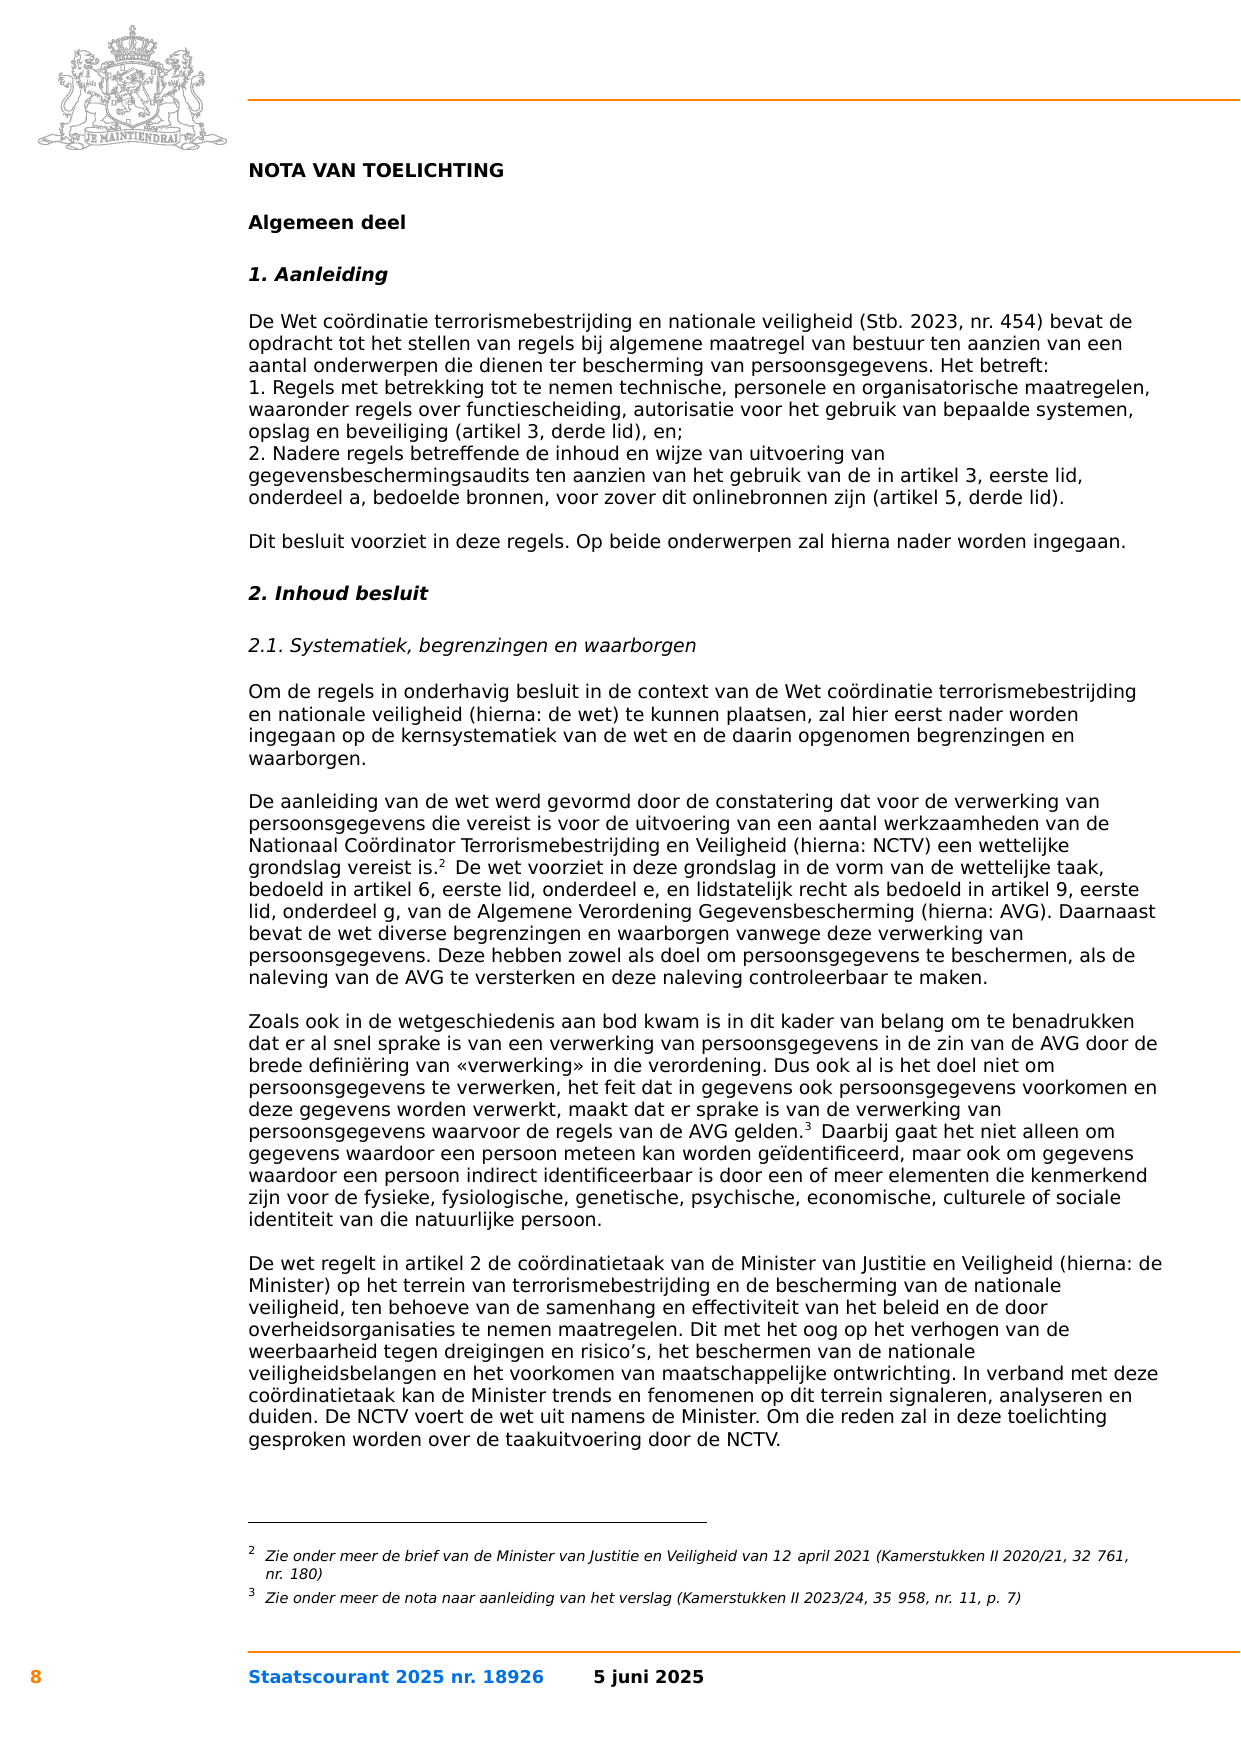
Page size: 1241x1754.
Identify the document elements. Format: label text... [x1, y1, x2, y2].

text 2. Nadere regels betreffende de inhoud en wijze van uitvoering van gegevensbeschermingsaudits ten aanzien van het gebruik van de in artikel 3, eerste lid, onderdeel a, bedoelde bronnen, voor zover dit onlinebronnen zijn (artikel 5, derde lid). [248, 443, 1163, 509]
subtitle 2. Inhoud besluit [248, 582, 1163, 604]
text De aanleiding van de wet werd gevormd door de constatering dat voor de verwerking van persoonsgegevens die vereist is voor de uitvoering van een aantal werkzaamheden van de Nationaal Coördinator Terrorismebestrijding en Veiligheid (hierna: NCTV) een wettelijke grondslag vereist is. De wet voorziet in deze grondslag in de vorm van de wettelijke taak, bedoeld in artikel 6, eerste lid, onderdeel e, en lidstatelijk recht als bedoeld in artikel 9, eerste lid, onderdeel g, van de Algemene Verordening Gegevensbescherming (hierna: AVG). Daarnaast bevat de wet diverse begrenzingen en waarborgen vanwege deze verwerking van persoonsgegevens. Deze hebben zowel als doel om persoonsgegevens te beschermen, als de naleving van de AVG te versterken en deze naleving controleerbaar te maken. [248, 791, 1163, 989]
picture [38, 25, 227, 150]
subtitle NOTA VAN TOELICHTING [248, 160, 1163, 182]
text De Wet coördinatie terrorismebestrijding en nationale veiligheid (Stb. 2023, nr. 454) bevat de opdracht tot het stellen van regels bij algemene maatregel van bestuur ten aanzien van een aantal onderwerpen die dienen ter bescherming van persoonsgegevens. Het betreft: [248, 311, 1163, 377]
text Zoals ook in de wetgeschiedenis aan bod kwam is in dit kader van belang om te benadrukken dat er al snel sprake is van een verwerking van persoonsgegevens in de zin van de AVG door de brede definiëring van «verwerking» in die verordening. Dus ook al is het doel niet om persoonsgegevens te verwerken, het feit dat in gegevens ook persoonsgegevens voorkomen en deze gegevens worden verwerkt, maakt dat er sprake is van de verwerking van persoonsgegevens waarvoor de regels van de AVG gelden. Daarbij gaat het niet alleen om gegevens waardoor een persoon meteen kan worden geïdentificeerd, maar ook om gegevens waardoor een persoon indirect identificeerbaar is door een of meer elementen die kenmerkend zijn voor de fysieke, fysiologische, genetische, psychische, economische, culturele of sociale identiteit van die natuurlijke persoon. [248, 1011, 1163, 1231]
text 1. Regels met betrekking tot te nemen technische, personele en organisatorische maatregelen, waaronder regels over functiescheiding, autorisatie voor het gebruik van bepaalde systemen, opslag en beveiliging (artikel 3, derde lid), en; [248, 377, 1163, 443]
subtitle Algemeen deel [248, 212, 1163, 234]
text De wet regelt in artikel 2 de coördinatietaak van de Minister van Justitie en Veiligheid (hierna: de Minister) op het terrein van terrorismebestrijding en de bescherming van de nationale veiligheid, ten behoeve van de samenhang en effectiviteit van het beleid en de door overheidsorganisaties te nemen maatregelen. Dit met het oog op het verhogen van de weerbaarheid tegen dreigingen en risico’s, het beschermen van de nationale veiligheidsbelangen en het voorkomen van maatschappelijke ontwrichting. In verband met deze coördinatietaak kan de Minister trends en fenomenen op dit terrein signaleren, analyseren en duiden. De NCTV voert de wet uit namens de Minister. Om die reden zal in deze toelichting gesproken worden over de taakuitvoering door de NCTV. [248, 1253, 1163, 1450]
subtitle 1. Aanleiding [248, 264, 1163, 286]
text Dit besluit voorziet in deze regels. Op beide onderwerpen zal hierna nader worden ingegaan. [248, 531, 1163, 552]
text Om de regels in onderhavig besluit in de context van de Wet coördinatie terrorismebestrijding en nationale veiligheid (hierna: de wet) te kunnen plaatsen, zal hier eerst nader worden ingegaan op de kernsystematiek van de wet en de daarin opgenomen begrenzingen en waarborgen. [248, 681, 1163, 769]
text Zie onder meer de nota naar aanleiding van het verslag (Kamerstukken II 2023/24, 35 958, nr. 11, p. 7) [248, 1586, 1163, 1608]
text Zie onder meer de brief van de Minister van Justitie en Veiligheid van 12 april 2021 (Kamerstukken II 2020/21, 32 761, nr. 180) [248, 1544, 1163, 1583]
subtitle 2.1. Systematiek, begrenzingen en waarborgen [248, 634, 1163, 656]
